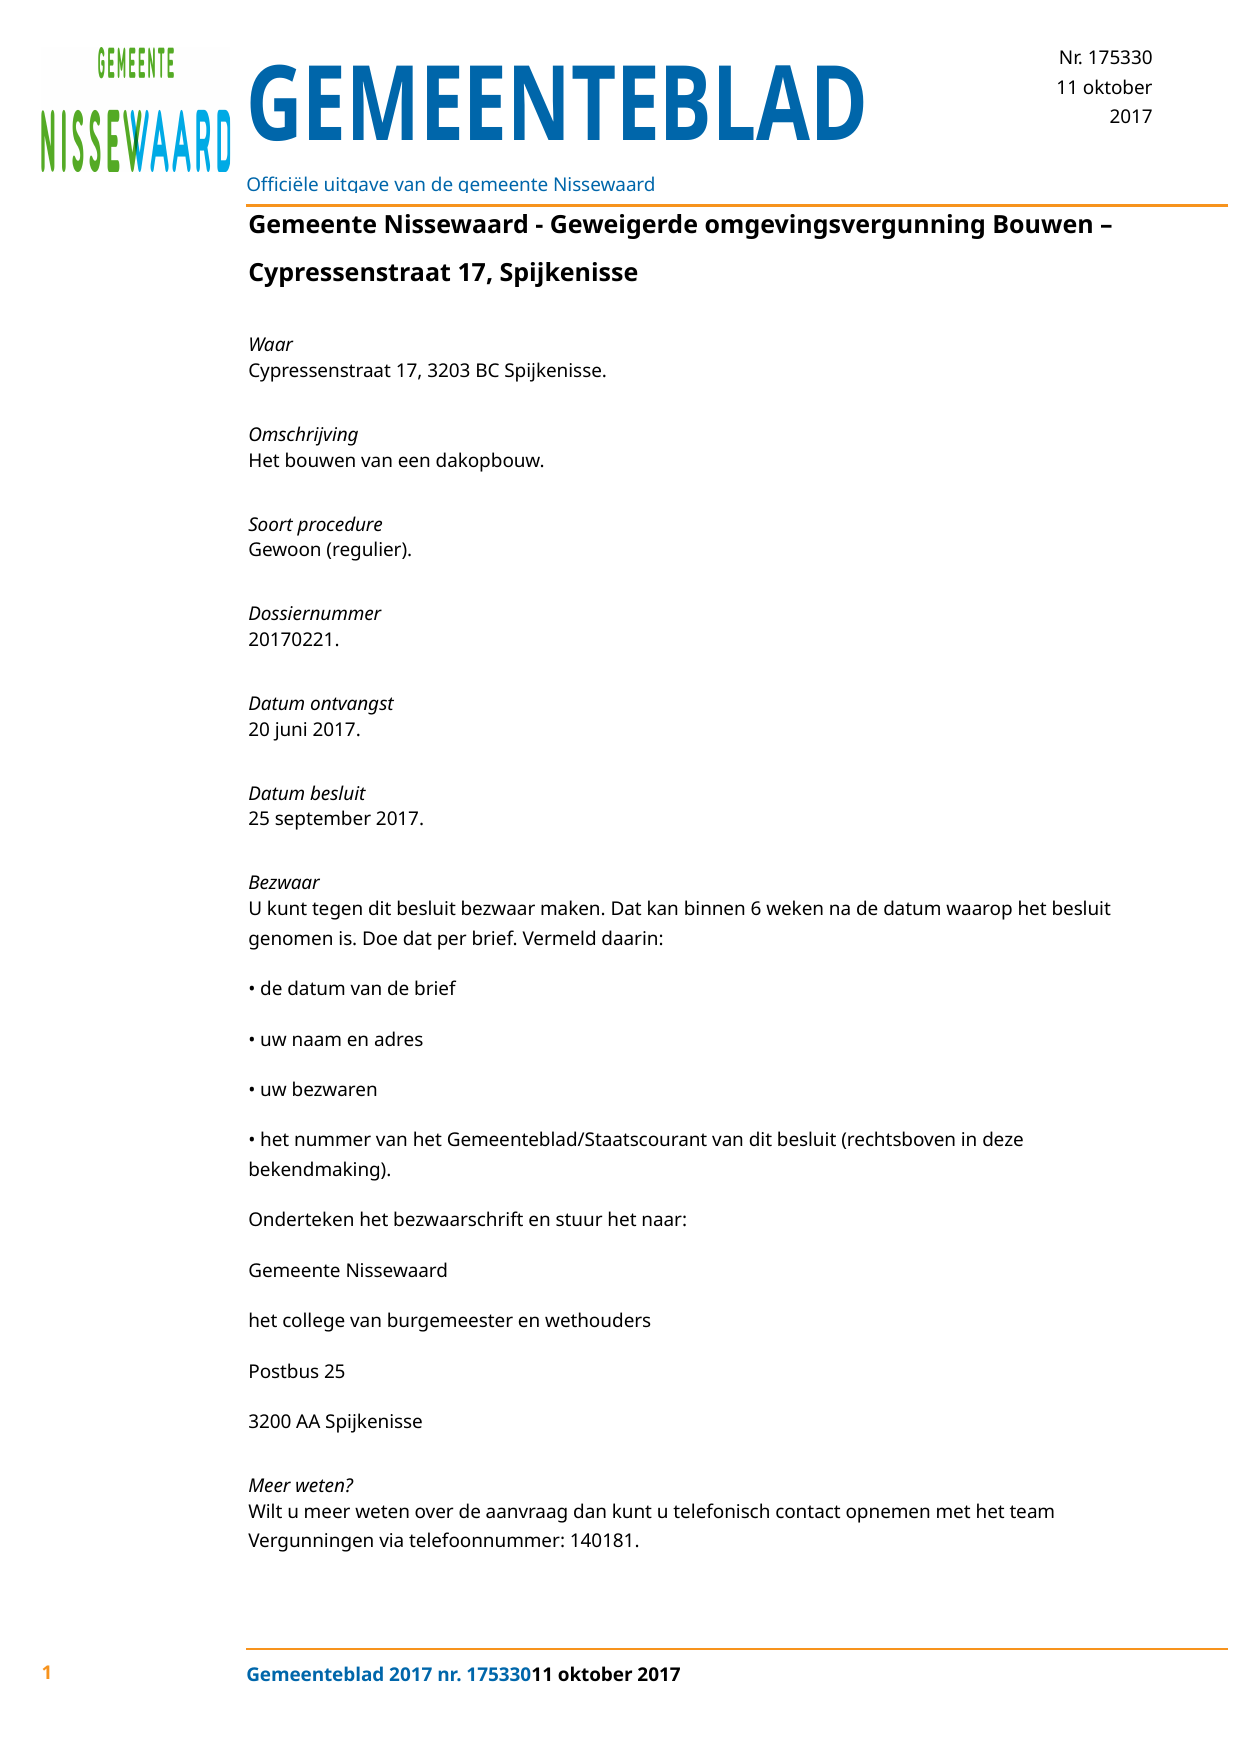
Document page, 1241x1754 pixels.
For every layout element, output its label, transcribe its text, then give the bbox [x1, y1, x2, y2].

text Datum ontvangst [248, 690, 1152, 716]
text Meer weten? [248, 1472, 1152, 1498]
picture [200, 151, 206, 172]
text 20 juni 2017. [248, 716, 1152, 742]
text • uw bezwaren [248, 1076, 1152, 1102]
text het college van burgemeester en wethouders [248, 1307, 1152, 1333]
text Onderteken het bezwaarschrift en stuur het naar: [248, 1207, 1152, 1232]
text 3200 AA Spijkenisse [248, 1408, 1152, 1434]
text Omschrijving [248, 421, 1152, 447]
picture [176, 157, 187, 172]
text Soort procedure [248, 511, 1152, 537]
text Gemeente Nissewaard - Geweigerde omgevingsvergunning Bouwen – Cypressenstraat 17, Spijkenisse [248, 207, 1152, 288]
text Het bouwen van een dakopbouw. [248, 447, 1152, 473]
text • het nummer van het Gemeenteblad/Staatscourant van dit besluit (rechtsboven in deze bekendmaking). [248, 1127, 1152, 1182]
picture [201, 122, 206, 138]
text 25 september 2017. [248, 806, 1152, 831]
picture [154, 157, 165, 172]
text Gewoon (regulier). [248, 537, 1152, 562]
picture [222, 122, 227, 160]
text Dossiernummer [248, 601, 1152, 626]
text U kunt tegen dit besluit bezwaar maken. Dat kan binnen 6 weken na de datum waarop het besluit genomen is. Doe dat per brief. Vermeld daarin: [248, 895, 1152, 951]
text • de datum van de brief [248, 975, 1152, 1001]
text Bezwaar [248, 869, 1152, 895]
text • uw naam en adres [248, 1026, 1152, 1051]
text 20170221. [248, 626, 1152, 652]
text Postbus 25 [248, 1358, 1152, 1383]
text Datum besluit [248, 780, 1152, 806]
text Gemeente Nissewaard [248, 1257, 1152, 1283]
text Wilt u meer weten over de aanvraag dan kunt u telefonisch contact opnemen met het team Vergunningen via telefoonnummer: 140181. [248, 1498, 1152, 1553]
text Cypressenstraat 17, 3203 BC Spijkenisse. [248, 357, 1152, 383]
text Waar [248, 331, 1152, 357]
picture [41, 47, 231, 172]
